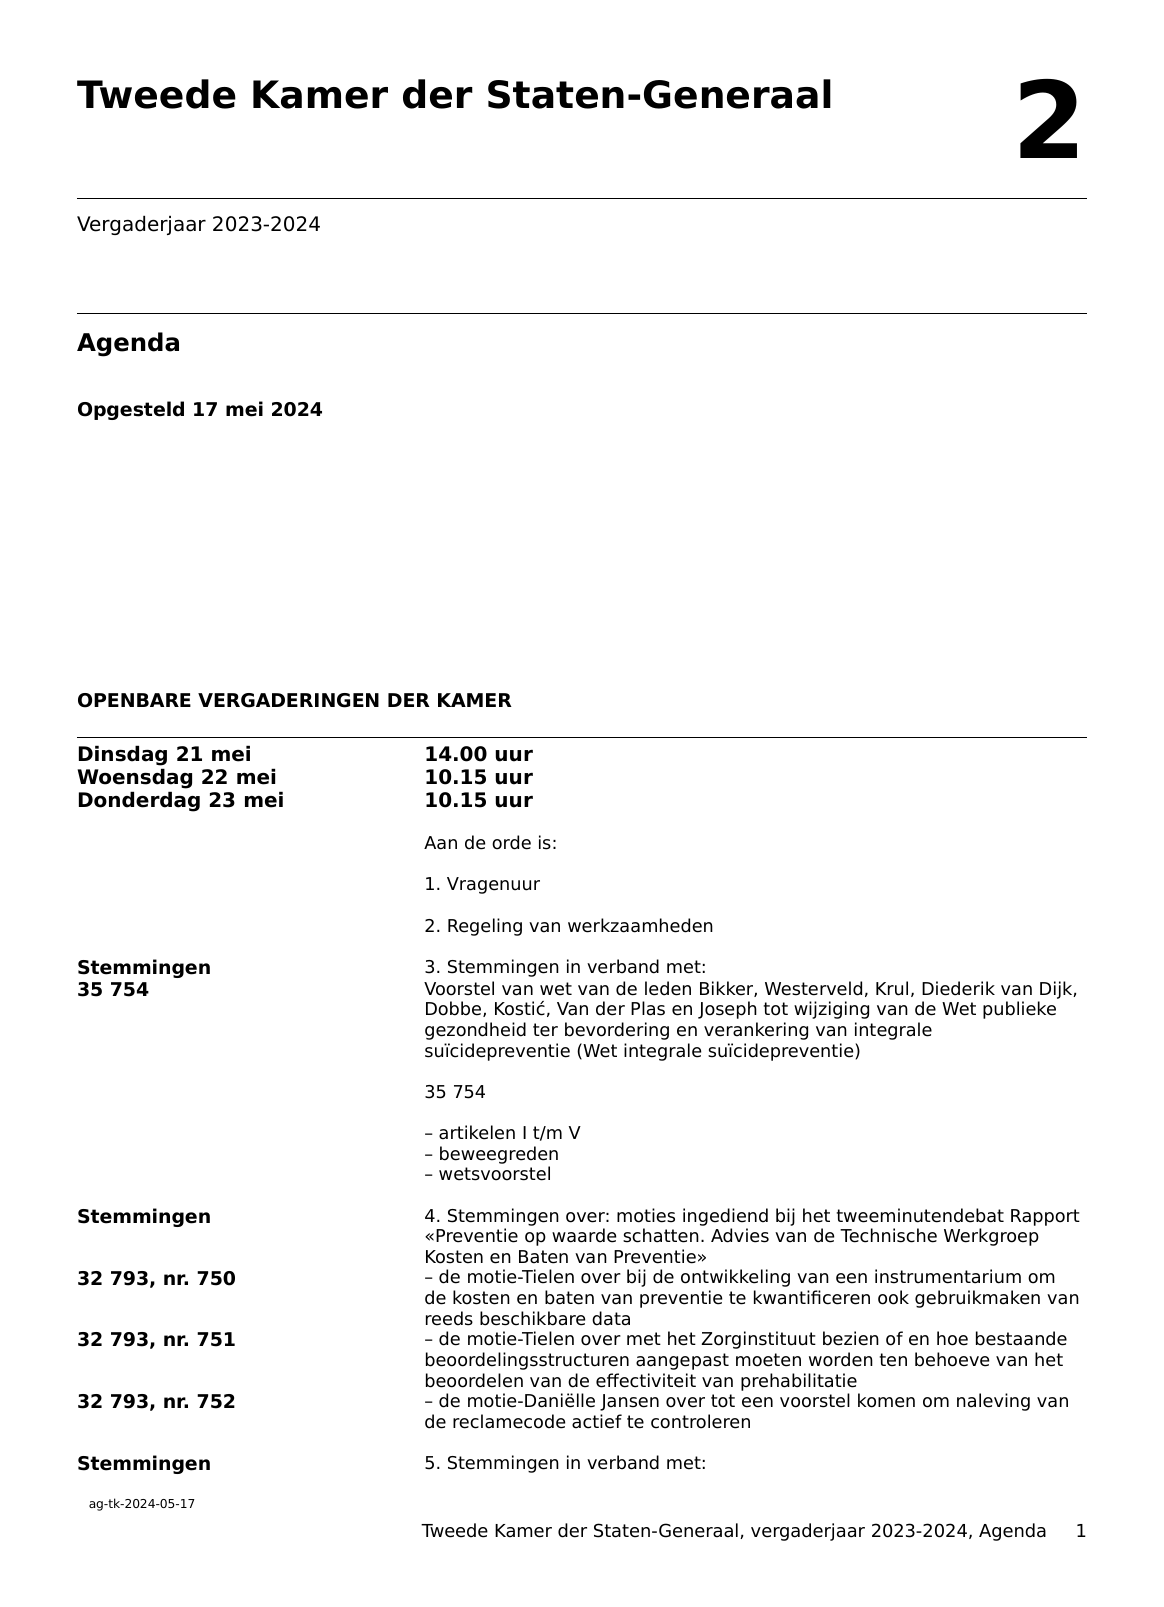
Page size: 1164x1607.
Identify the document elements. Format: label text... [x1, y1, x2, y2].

table_cell [401, 979, 418, 1061]
table_cell [77, 874, 401, 895]
table_cell [401, 1329, 418, 1391]
table_cell [77, 916, 401, 936]
table_cell 35 754 [418, 1082, 1087, 1102]
table_cell [401, 766, 418, 789]
table_cell Aan de orde is: [418, 833, 1087, 854]
table_cell 32 793, nr. 750 [77, 1268, 401, 1329]
table_cell [401, 1185, 418, 1206]
table_cell 1. Vragenuur [418, 874, 1087, 895]
subtitle OPENBARE VERGADERINGEN DER KAMER [77, 690, 1087, 712]
table_header Tweede Kamer der Staten-Generaal [77, 59, 886, 198]
text ag-tk-2024-05-17 [88, 1497, 323, 1511]
table_cell [401, 1453, 418, 1475]
table_cell [77, 1433, 401, 1453]
table_cell [401, 874, 418, 895]
table_cell [418, 854, 1087, 874]
table_cell [418, 1185, 1087, 1206]
table_header 14.00 uur [418, 738, 1087, 766]
table_cell [77, 1123, 401, 1144]
table_cell Stemmingen [77, 957, 401, 979]
table_cell 32 793, nr. 751 [77, 1329, 401, 1391]
table_cell Stemmingen [77, 1453, 401, 1475]
table_header [401, 738, 418, 766]
table_cell [77, 936, 401, 957]
table_header Dinsdag 21 mei [77, 738, 401, 766]
table_cell – de motie-Tielen over met het Zorginstituut bezien of en hoe bestaande beoordelingsstructuren aangepast moeten worden ten behoeve van het beoordelen van de effectiviteit van prehabilitatie [418, 1329, 1087, 1391]
table_cell 10.15 uur [418, 789, 1087, 812]
table_cell 3. Stemmingen in verband met: [418, 957, 1087, 979]
table_cell [401, 1391, 418, 1432]
table_cell Voorstel van wet van de leden Bikker, Westerveld, Krul, Diederik van Dijk, Dobbe, Kostić, Van der Plas en Joseph tot wijziging van de Wet publieke gezondheid ter bevordering en verankering van integrale suïcidepreventie (Wet integrale suïcidepreventie) [418, 979, 1087, 1061]
table_cell – de motie-Tielen over bij de ontwikkeling van een instrumentarium om de kosten en baten van preventie te kwantificeren ook gebruikmaken van reeds beschikbare data [418, 1268, 1087, 1329]
table_cell [401, 833, 418, 854]
table_cell [77, 1164, 401, 1185]
table_cell [418, 813, 1087, 833]
table_cell 10.15 uur [418, 766, 1087, 789]
table_cell [418, 1433, 1087, 1453]
table_cell 2. Regeling van werkzaamheden [418, 916, 1087, 936]
table_cell [401, 1164, 418, 1185]
table_cell – beweegreden [418, 1144, 1087, 1164]
table_cell [401, 957, 418, 979]
table_cell Vergaderjaar 2023-2024 [77, 199, 1087, 313]
table_cell [77, 1144, 401, 1164]
table_cell Stemmingen [77, 1206, 401, 1267]
table_cell [401, 1123, 418, 1144]
table_cell [401, 854, 418, 874]
table_cell Agenda [77, 314, 422, 357]
table_cell [77, 1103, 401, 1123]
table_cell [77, 1061, 401, 1082]
table_cell 32 793, nr. 752 [77, 1391, 401, 1432]
table_cell [401, 1103, 418, 1123]
table_cell [77, 895, 401, 916]
table_cell – wetsvoorstel [418, 1164, 1087, 1185]
table_cell 4. Stemmingen over: moties ingediend bij het tweeminutendebat Rapport «Preventie op waarde schatten. Advies van de Technische Werkgroep Kosten en Baten van Preventie» [418, 1206, 1087, 1267]
table_cell [77, 854, 401, 874]
table_cell 5. Stemmingen in verband met: [418, 1453, 1087, 1475]
table_cell Donderdag 23 mei [77, 789, 401, 812]
table_cell [418, 936, 1087, 957]
table_cell [401, 936, 418, 957]
table_cell [401, 1082, 418, 1102]
table_cell [401, 1061, 418, 1082]
table_cell 35 754 [77, 979, 401, 1061]
table_cell [401, 916, 418, 936]
text Opgesteld 17 mei 2024 [77, 399, 1087, 421]
table_cell [77, 813, 401, 833]
table_cell [401, 789, 418, 812]
table_cell [77, 833, 401, 854]
table_cell [401, 1206, 418, 1267]
table_cell [418, 895, 1087, 916]
table_cell [401, 813, 418, 833]
table_cell [418, 1103, 1087, 1123]
table_cell [401, 1144, 418, 1164]
table_header 2 [886, 59, 1087, 198]
table_cell [401, 895, 418, 916]
table_cell [401, 1433, 418, 1453]
table_cell [77, 1082, 401, 1102]
table_cell – de motie-Daniëlle Jansen over tot een voorstel komen om naleving van de reclamecode actief te controleren [418, 1391, 1087, 1432]
table_cell [422, 314, 1087, 357]
table_cell – artikelen I t/m V [418, 1123, 1087, 1144]
table_cell Woensdag 22 mei [77, 766, 401, 789]
table_cell [77, 1185, 401, 1206]
table_cell [401, 1268, 418, 1329]
table_cell [418, 1061, 1087, 1082]
